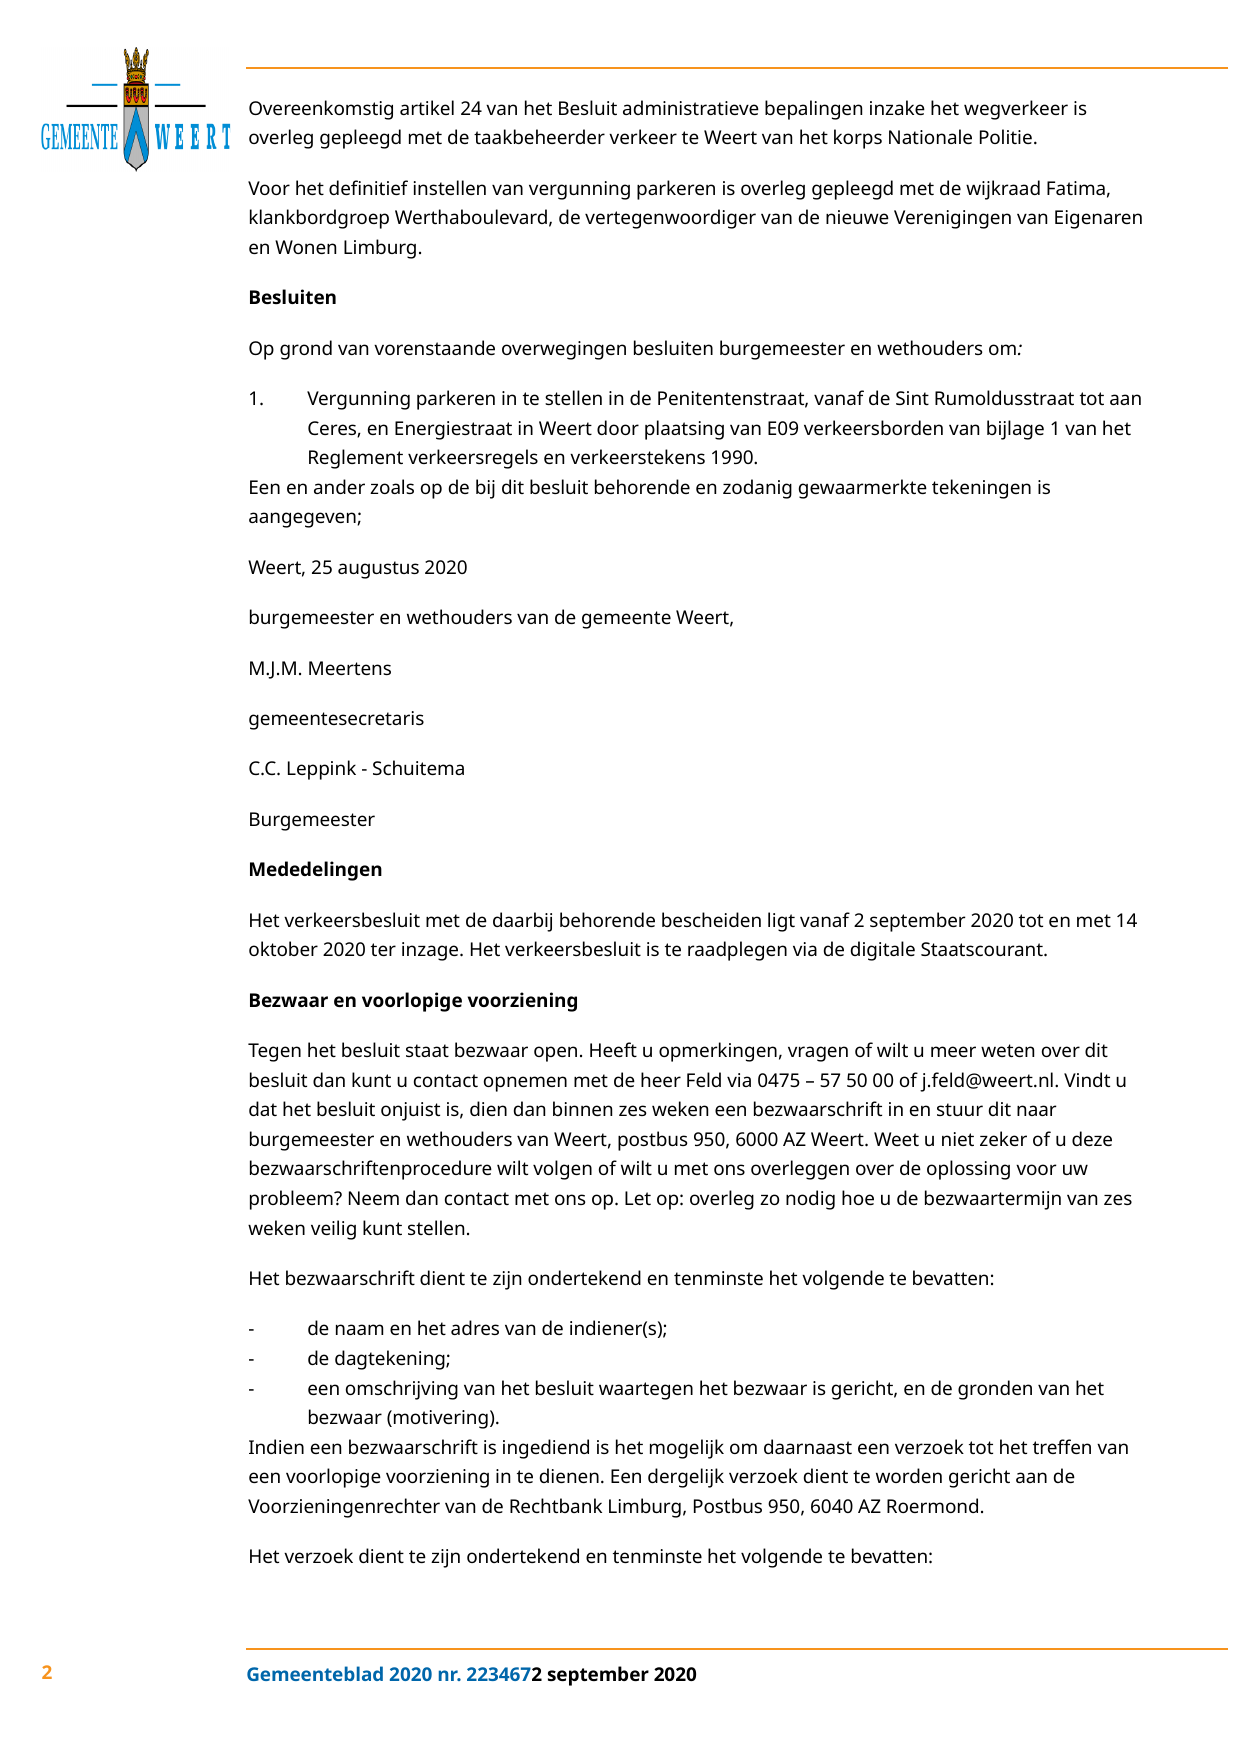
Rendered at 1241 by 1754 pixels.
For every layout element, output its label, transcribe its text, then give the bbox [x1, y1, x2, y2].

list Vergunning parkeren in te stellen in de Penitentenstraat, vanaf de Sint Rumoldusstraat tot aan Ceres, en Energiestraat in Weert door plaatsing van E09 verkeersborden van bijlage 1 van het Reglement verkeersregels en verkeerstekens 1990. [248, 385, 1152, 470]
text Weert, 25 augustus 2020 [248, 554, 1152, 580]
text Op grond van vorenstaande overwegingen besluiten burgemeester en wethouders om: [248, 335, 1152, 361]
text Burgemeester [248, 806, 1152, 832]
list de naam en het adres van de indiener(s); [248, 1316, 1152, 1341]
text Een en ander zoals op de bij dit besluit behorende en zodanig gewaarmerkte tekeningen is aangegeven; [248, 474, 1152, 529]
text Tegen het besluit staat bezwaar open. Heeft u opmerkingen, vragen of wilt u meer weten over dit besluit dan kunt u contact opnemen met de heer Feld via 0475 – 57 50 00 of j.feld@weert.nl. Vindt u dat het besluit onjuist is, dien dan binnen zes weken een bezwaarschrift in en stuur dit naar burgemeester en wethouders van Weert, postbus 950, 6000 AZ Weert. Weet u niet zeker of u deze bezwaarschriftenprocedure wilt volgen of wilt u met ons overleggen over de oplossing voor uw probleem? Neem dan contact met ons op. Let op: overleg zo nodig hoe u de bezwaartermijn van zes weken veilig kunt stellen. [248, 1037, 1152, 1241]
text Indien een bezwaarschrift is ingediend is het mogelijk om daarnaast een verzoek tot het treffen van een voorlopige voorziening in te dienen. Een dergelijk verzoek dient te worden gericht aan de Voorzieningenrechter van de Rechtbank Limburg, Postbus 950, 6040 AZ Roermond. [248, 1434, 1152, 1519]
text M.J.M. Meertens [248, 655, 1152, 681]
text C.C. Leppink - Schuitema [248, 756, 1152, 781]
text Het verkeersbesluit met de daarbij behorende bescheiden ligt vanaf 2 september 2020 tot en met 14 oktober 2020 ter inzage. Het verkeersbesluit is te raadplegen via de digitale Staatscourant. [248, 907, 1152, 962]
list de dagtekening; [248, 1345, 1152, 1371]
list een omschrijving van het besluit waartegen het bezwaar is gericht, en de gronden van het bezwaar (motivering). [248, 1375, 1152, 1430]
text burgemeester en wethouders van de gemeente Weert, [248, 604, 1152, 630]
text Het verzoek dient te zijn ondertekend en tenminste het volgende te bevatten: [248, 1543, 1152, 1569]
text Overeenkomstig artikel 24 van het Besluit administratieve bepalingen inzake het wegverkeer is overleg gepleegd met de taakbeheerder verkeer te Weert van het korps Nationale Politie. [248, 95, 1152, 150]
picture [41, 47, 231, 172]
text Mededelingen [248, 856, 1152, 882]
text Het bezwaarschrift dient te zijn ondertekend en tenminste het volgende te bevatten: [248, 1265, 1152, 1291]
text Besluiten [248, 284, 1152, 310]
text Bezwaar en voorlopige voorziening [248, 987, 1152, 1013]
text Voor het definitief instellen van vergunning parkeren is overleg gepleegd met de wijkraad Fatima, klankbordgroep Werthaboulevard, de vertegenwoordiger van de nieuwe Verenigingen van Eigenaren en Wonen Limburg. [248, 175, 1152, 260]
text gemeentesecretaris [248, 705, 1152, 731]
